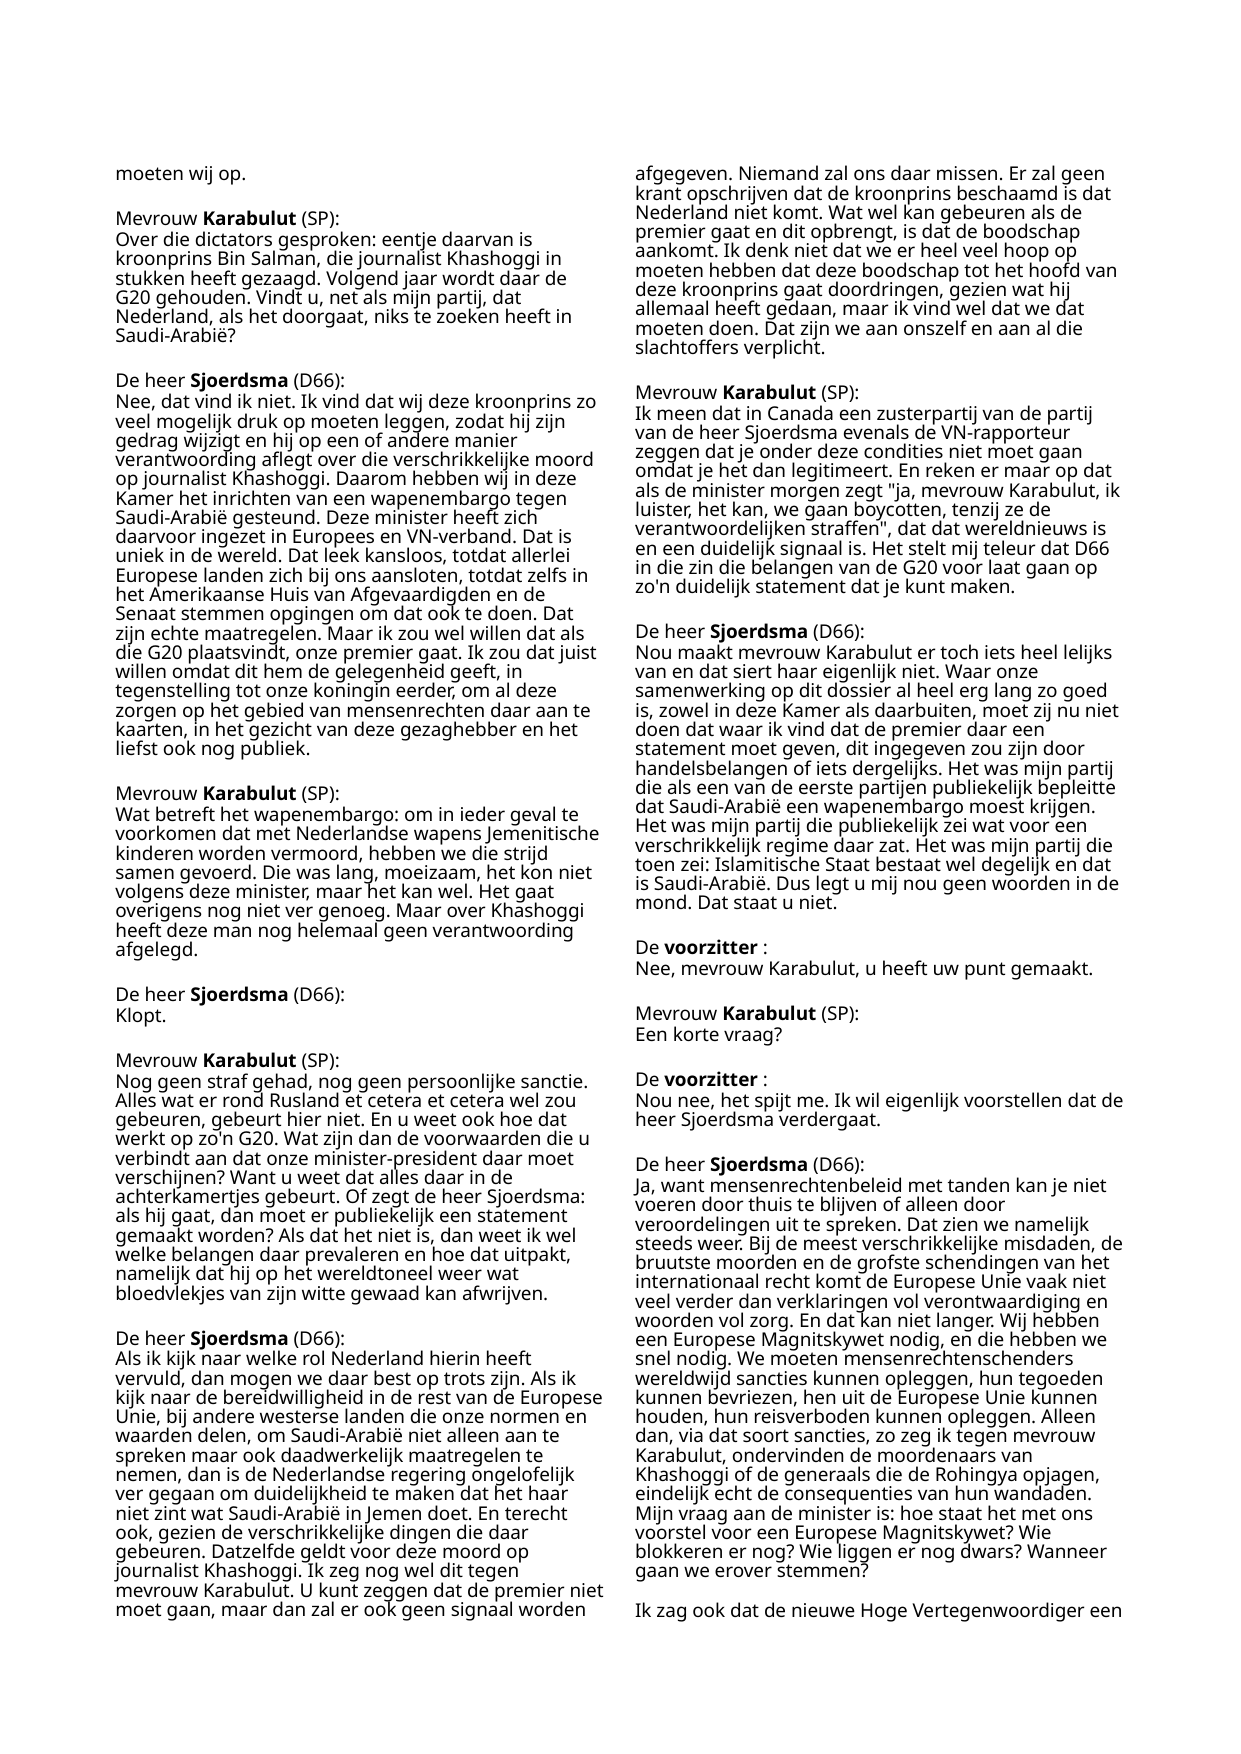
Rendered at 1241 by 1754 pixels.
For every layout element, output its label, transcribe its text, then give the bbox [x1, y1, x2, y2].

text Klopt. [115, 1007, 605, 1026]
text Nog geen straf gehad, nog geen persoonlijke sanctie. Alles wat er rond Rusland et cetera et cetera wel zou gebeuren, gebeurt hier niet. En u weet ook hoe dat werkt op zo'n G20. Wat zijn dan de voorwaarden die u verbindt aan dat onze minister-president daar moet verschijnen? Want u weet dat alles daar in de achterkamertjes gebeurt. Of zegt de heer Sjoerdsma: als hij gaat, dan moet er publiekelijk een statement gemaakt worden? Als dat het niet is, dan weet ik wel welke belangen daar prevaleren en hoe dat uitpakt, namelijk dat hij op het wereldtoneel weer wat bloedvlekjes van zijn witte gewaad kan afwrijven. [115, 1073, 605, 1304]
text afgegeven. Niemand zal ons daar missen. Er zal geen krant opschrijven dat de kroonprins beschaamd is dat Nederland niet komt. Wat wel kan gebeuren als de premier gaat en dit opbrengt, is dat de boodschap aankomt. Ik denk niet dat we er heel veel hoop op moeten hebben dat deze boodschap tot het hoofd van deze kroonprins gaat doordringen, gezien wat hij allemaal heeft gedaan, maar ik vind wel dat we dat moeten doen. Dat zijn we aan onszelf en aan al die slachtoffers verplicht. [635, 165, 1125, 358]
text Mevrouw Karabulut (SP): [115, 1047, 605, 1073]
text Nee, dat vind ik niet. Ik vind dat wij deze kroonprins zo veel mogelijk druk op moeten leggen, zodat hij zijn gedrag wijzigt en hij op een of andere manier verantwoording aflegt over die verschrikkelijke moord op journalist Khashoggi. Daarom hebben wij in deze Kamer het inrichten van een wapenembargo tegen Saudi-Arabië gesteund. Deze minister heeft zich daarvoor ingezet in Europees en VN-verband. Dat is uniek in de wereld. Dat leek kansloos, totdat allerlei Europese landen zich bij ons aansloten, totdat zelfs in het Amerikaanse Huis van Afgevaardigden en de Senaat stemmen opgingen om dat ook te doen. Dat zijn echte maatregelen. Maar ik zou wel willen dat als die G20 plaatsvindt, onze premier gaat. Ik zou dat juist willen omdat dit hem de gelegenheid geeft, in tegenstelling tot onze koningin eerder, om al deze zorgen op het gebied van mensenrechten daar aan te kaarten, in het gezicht van deze gezaghebber en het liefst ook nog publiek. [115, 393, 605, 759]
text De heer Sjoerdsma (D66): [115, 1325, 605, 1350]
text Over die dictators gesproken: eentje daarvan is kroonprins Bin Salman, die journalist Khashoggi in stukken heeft gezaagd. Volgend jaar wordt daar de G20 gehouden. Vindt u, net als mijn partij, dat Nederland, als het doorgaat, niks te zoeken heeft in Saudi-Arabië? [115, 231, 605, 347]
text Ja, want mensenrechtenbeleid met tanden kan je niet voeren door thuis te blijven of alleen door veroordelingen uit te spreken. Dat zien we namelijk steeds weer. Bij de meest verschrikkelijke misdaden, de bruutste moorden en de grofste schendingen van het internationaal recht komt de Europese Unie vaak niet veel verder dan verklaringen vol verontwaardiging en woorden vol zorg. En dat kan niet langer. Wij hebben een Europese Magnitskywet nodig, en die hebben we snel nodig. We moeten mensenrechtenschenders wereldwijd sancties kunnen opleggen, hun tegoeden kunnen bevriezen, hen uit de Europese Unie kunnen houden, hun reisverboden kunnen opleggen. Alleen dan, via dat soort sancties, zo zeg ik tegen mevrouw Karabulut, ondervinden de moordenaars van Khashoggi of de generaals die de Rohingya opjagen, eindelijk echt de consequenties van hun wandaden. Mijn vraag aan de minister is: hoe staat het met ons voorstel voor een Europese Magnitskywet? Wie blokkeren er nog? Wie liggen er nog dwars? Wanneer gaan we erover stemmen? [635, 1177, 1125, 1582]
text Mevrouw Karabulut (SP): [115, 780, 605, 806]
text Een korte vraag? [635, 1026, 1125, 1045]
text Mevrouw Karabulut (SP): [635, 1000, 1125, 1026]
text Mevrouw Karabulut (SP): [635, 379, 1125, 404]
text Als ik kijk naar welke rol Nederland hierin heeft vervuld, dan mogen we daar best op trots zijn. Als ik kijk naar de bereidwilligheid in de rest van de Europese Unie, bij andere westerse landen die onze normen en waarden delen, om Saudi-Arabië niet alleen aan te spreken maar ook daadwerkelijk maatregelen te nemen, dan is de Nederlandse regering ongelofelijk ver gegaan om duidelijkheid te maken dat het haar niet zint wat Saudi-Arabië in Jemen doet. En terecht ook, gezien de verschrikkelijke dingen die daar gebeuren. Datzelfde geldt voor deze moord op journalist Khashoggi. Ik zeg nog wel dit tegen mevrouw Karabulut. U kunt zeggen dat de premier niet moet gaan, maar dan zal er ook geen signaal worden [115, 1350, 605, 1620]
text De voorzitter : [635, 934, 1125, 960]
text Nou maakt mevrouw Karabulut er toch iets heel lelijks van en dat siert haar eigenlijk niet. Waar onze samenwerking op dit dossier al heel erg lang zo goed is, zowel in deze Kamer als daarbuiten, moet zij nu niet doen dat waar ik vind dat de premier daar een statement moet geven, dit ingegeven zou zijn door handelsbelangen of iets dergelijks. Het was mijn partij die als een van de eerste partijen publiekelijk bepleitte dat Saudi-Arabië een wapenembargo moest krijgen. Het was mijn partij die publiekelijk zei wat voor een verschrikkelijk regime daar zat. Het was mijn partij die toen zei: Islamitische Staat bestaat wel degelijk en dat is Saudi-Arabië. Dus legt u mij nou geen woorden in de mond. Dat staat u niet. [635, 644, 1125, 914]
text De heer Sjoerdsma (D66): [635, 1151, 1125, 1177]
text Nou nee, het spijt me. Ik wil eigenlijk voorstellen dat de heer Sjoerdsma verdergaat. [635, 1092, 1125, 1130]
text Wat betreft het wapenembargo: om in ieder geval te voorkomen dat met Nederlandse wapens Jemenitische kinderen worden vermoord, hebben we die strijd samen gevoerd. Die was lang, moeizaam, het kon niet volgens deze minister, maar het kan wel. Het gaat overigens nog niet ver genoeg. Maar over Khashoggi heeft deze man nog helemaal geen verantwoording afgelegd. [115, 806, 605, 960]
text De heer Sjoerdsma (D66): [635, 618, 1125, 644]
text De voorzitter : [635, 1066, 1125, 1092]
text De heer Sjoerdsma (D66): [115, 368, 605, 393]
text Nee, mevrouw Karabulut, u heeft uw punt gemaakt. [635, 960, 1125, 979]
text Mevrouw Karabulut (SP): [115, 205, 605, 231]
text De heer Sjoerdsma (D66): [115, 981, 605, 1007]
text Ik zag ook dat de nieuwe Hoge Vertegenwoordiger een [635, 1602, 1125, 1622]
text Ik meen dat in Canada een zusterpartij van de partij van de heer Sjoerdsma evenals de VN-rapporteur zeggen dat je onder deze condities niet moet gaan omdat je het dan legitimeert. En reken er maar op dat als de minister morgen zegt "ja, mevrouw Karabulut, ik luister, het kan, we gaan boycotten, tenzij ze de verantwoordelijken straffen", dat dat wereldnieuws is en een duidelijk signaal is. Het stelt mij teleur dat D66 in die zin die belangen van de G20 voor laat gaan op zo'n duidelijk statement dat je kunt maken. [635, 404, 1125, 597]
text moeten wij op. [115, 165, 605, 184]
